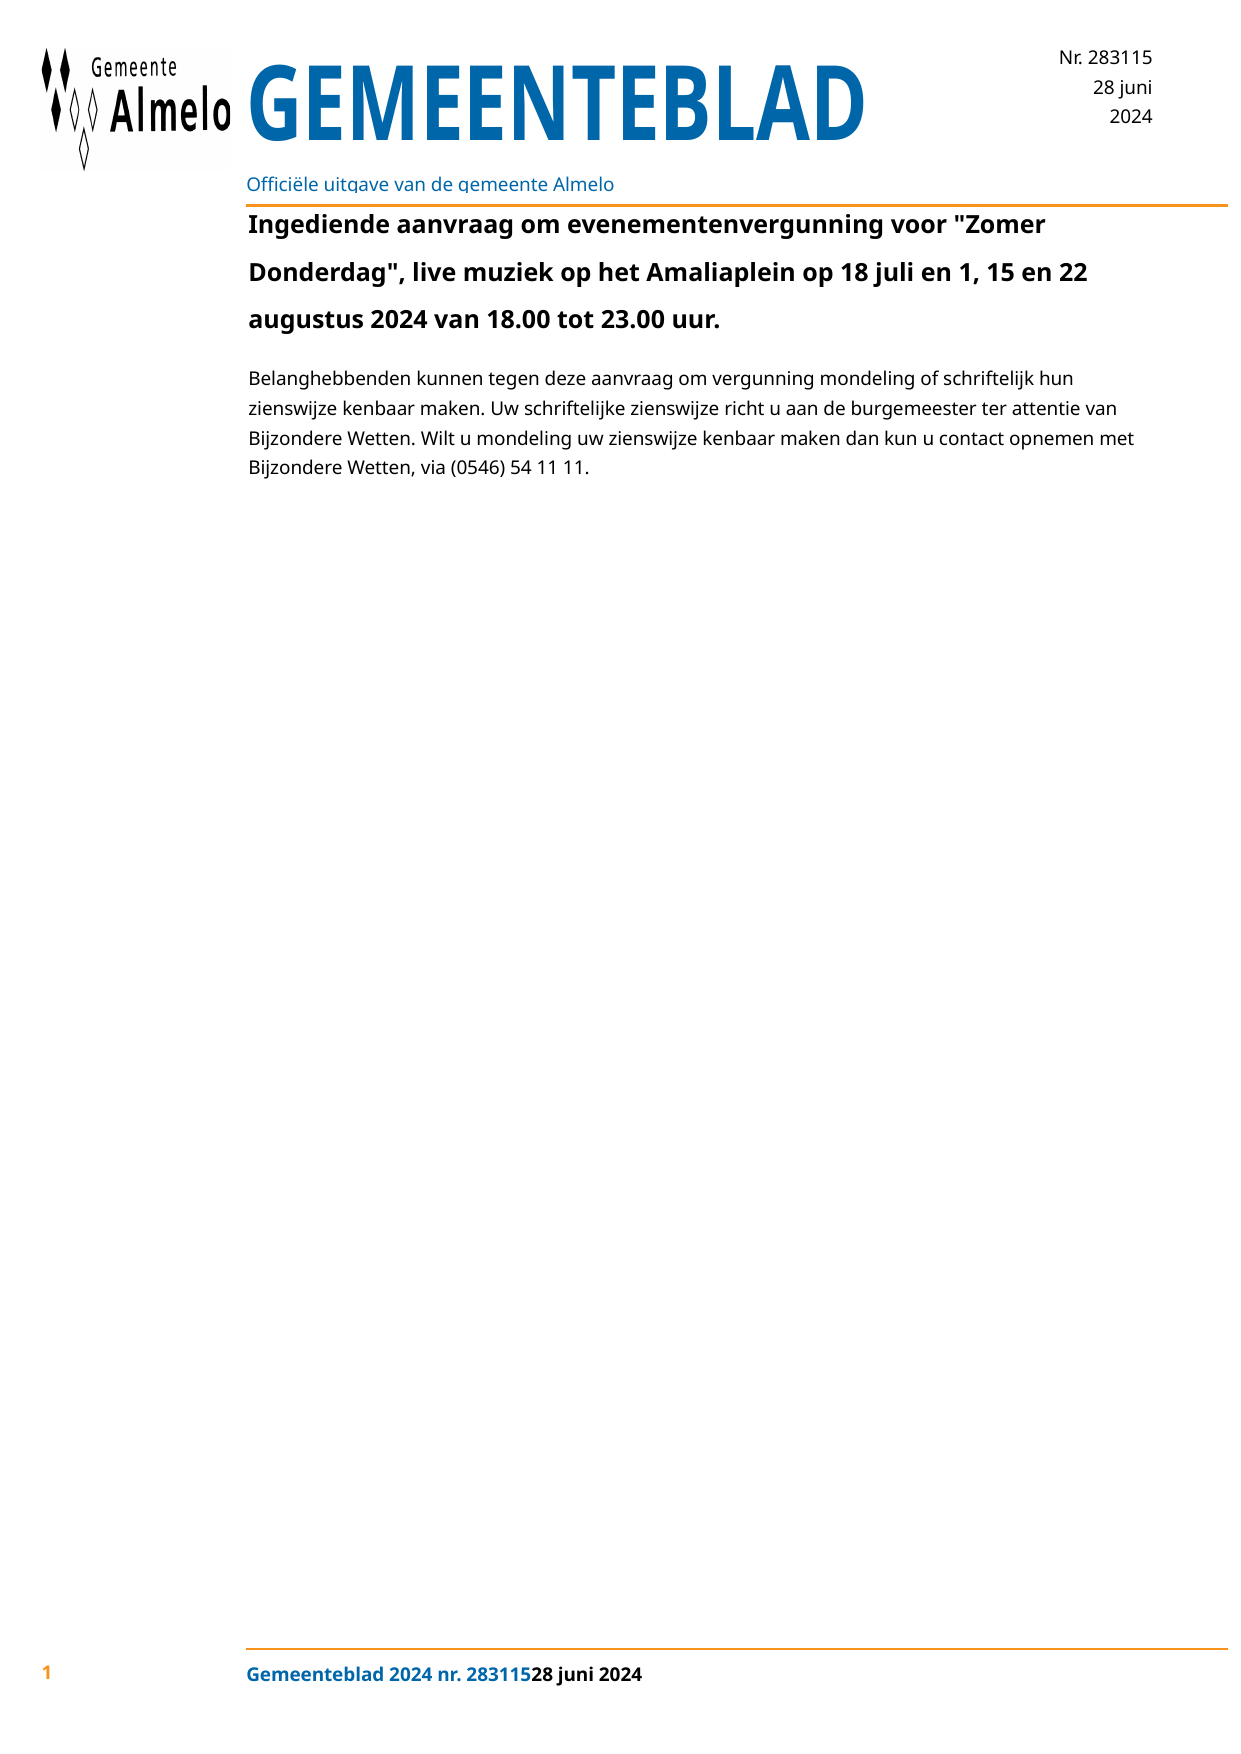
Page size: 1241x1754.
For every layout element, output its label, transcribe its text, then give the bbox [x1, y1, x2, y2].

text Belanghebbenden kunnen tegen deze aanvraag om vergunning mondeling of schriftelijk hun zienswijze kenbaar maken. Uw schriftelijke zienswijze richt u aan de burgemeester ter attentie van Bijzondere Wetten. Wilt u mondeling uw zienswijze kenbaar maken dan kun u contact opnemen met Bijzondere Wetten, via (0546) 54 11 11. [248, 366, 1152, 480]
picture [41, 47, 231, 172]
text Ingediende aanvraag om evenementenvergunning voor "Zomer Donderdag", live muziek op het Amaliaplein op 18 juli en 1, 15 en 22 augustus 2024 van 18.00 tot 23.00 uur. [248, 207, 1152, 336]
